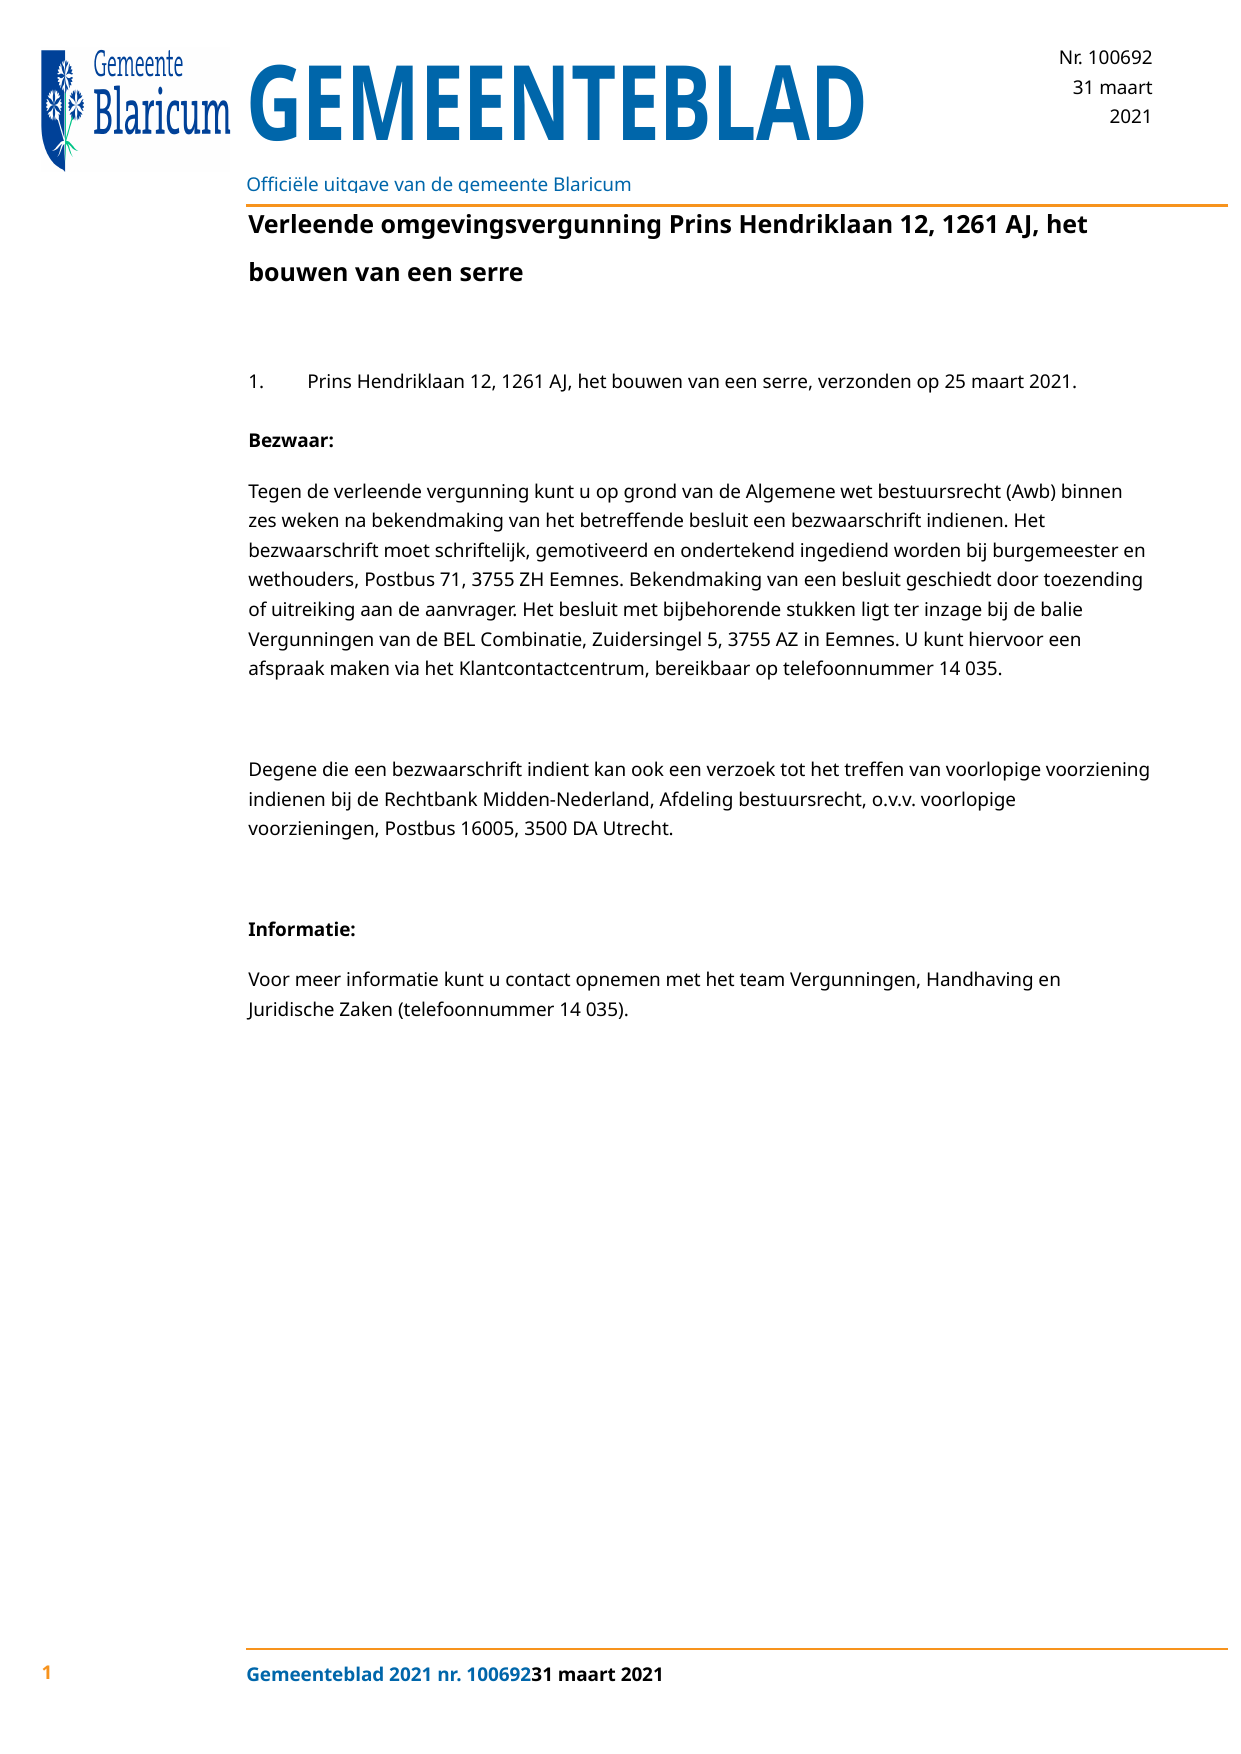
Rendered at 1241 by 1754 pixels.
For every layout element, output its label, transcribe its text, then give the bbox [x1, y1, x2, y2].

text Informatie: [248, 916, 1152, 942]
picture [41, 47, 231, 172]
text Tegen de verleende vergunning kunt u op grond van de Algemene wet bestuursrecht (Awb) binnen zes weken na bekendmaking van het betreffende besluit een bezwaarschrift indienen. Het bezwaarschrift moet schriftelijk, gemotiveerd en ondertekend ingediend worden bij burgemeester en wethouders, Postbus 71, 3755 ZH Eemnes. Bekendmaking van een besluit geschiedt door toezending of uitreiking aan de aanvrager. Het besluit met bijbehorende stukken ligt ter inzage bij de balie Vergunningen van de BEL Combinatie, Zuidersingel 5, 3755 AZ in Eemnes. U kunt hiervoor een afspraak maken via het Klantcontactcentrum, bereikbaar op telefoonnummer 14 035. [248, 478, 1152, 681]
text Voor meer informatie kunt u contact opnemen met het team Vergunningen, Handhaving en Juridische Zaken (telefoonnummer 14 035). [248, 967, 1152, 1022]
text Degene die een bezwaarschrift indient kan ook een verzoek tot het treffen van voorlopige voorziening indienen bij de Rechtbank Midden-Nederland, Afdeling bestuursrecht, o.v.v. voorlopige voorzieningen, Postbus 16005, 3500 DA Utrecht. [248, 756, 1152, 841]
text Verleende omgevingsvergunning Prins Hendriklaan 12, 1261 AJ, het bouwen van een serre [248, 207, 1152, 288]
list Prins Hendriklaan 12, 1261 AJ, het bouwen van een serre, verzonden op 25 maart 2021. [248, 368, 1152, 394]
text Bezwaar: [248, 427, 1152, 453]
